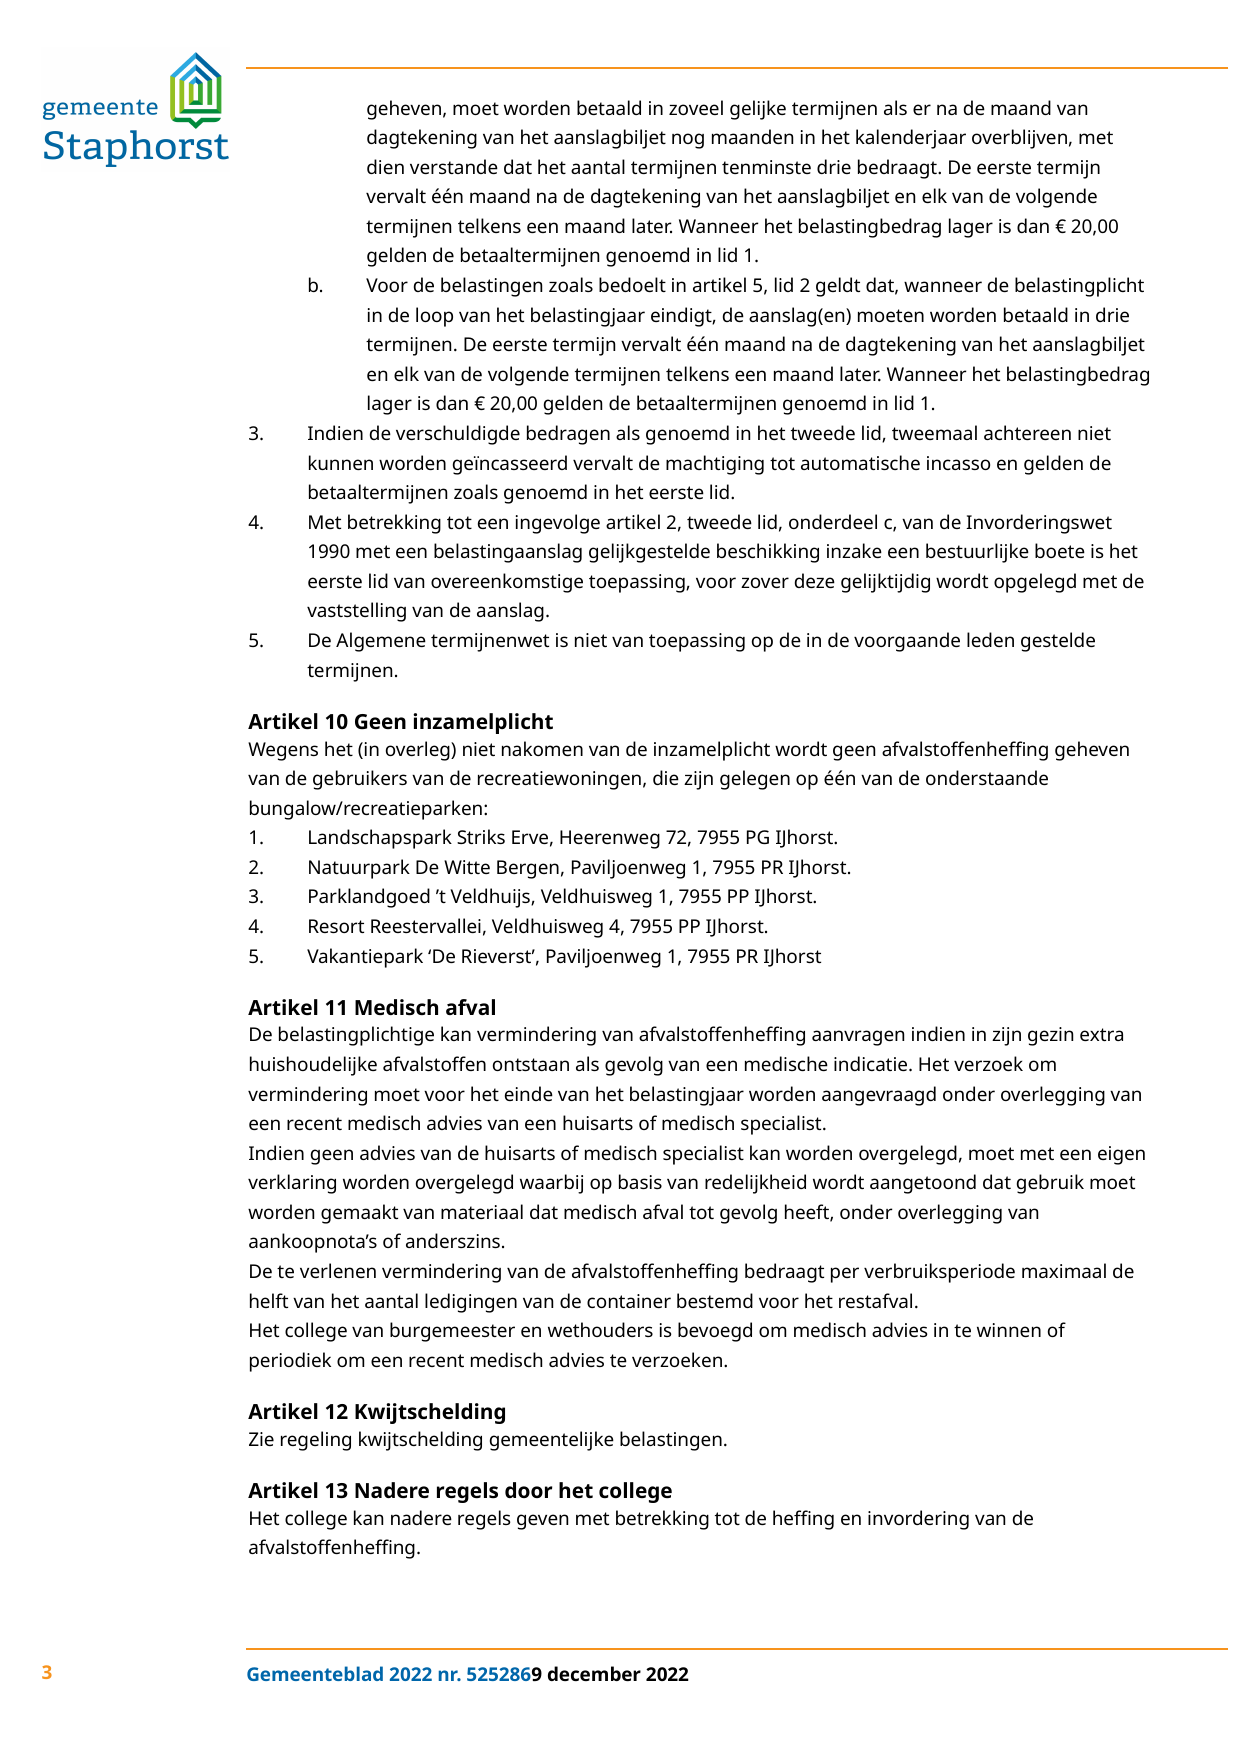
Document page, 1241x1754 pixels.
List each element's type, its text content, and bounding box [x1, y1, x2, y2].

list Parklandgoed ’t Veldhuijs, Veldhuisweg 1, 7955 PP IJhorst. [248, 884, 1152, 909]
text De belastingplichtige kan vermindering van afvalstoffenheffing aanvragen indien in zijn gezin extra huishoudelijke afvalstoffen ontstaan als gevolg van een medische indicatie. Het verzoek om vermindering moet voor het einde van het belastingjaar worden aangevraagd onder overlegging van een recent medisch advies van een huisarts of medisch specialist. [248, 1022, 1152, 1136]
list Indien de verschuldigde bedragen als genoemd in het tweede lid, tweemaal achtereen niet kunnen worden geïncasseerd vervalt de machtiging tot automatische incasso en gelden de betaaltermijnen zoals genoemd in het eerste lid. [248, 420, 1152, 505]
text Artikel 11 Medisch afval [248, 993, 1152, 1022]
list Natuurpark De Witte Bergen, Paviljoenweg 1, 7955 PR IJhorst. [248, 854, 1152, 880]
text Het college kan nadere regels geven met betrekking tot de heffing en invordering van de afvalstoffenheffing. [248, 1505, 1152, 1560]
text Indien geen advies van de huisarts of medisch specialist kan worden overgelegd, moet met een eigen verklaring worden overgelegd waarbij op basis van redelijkheid wordt aangetoond dat gebruik moet worden gemaakt van materiaal dat medisch afval tot gevolg heeft, onder overlegging van aankoopnota’s of anderszins. [248, 1140, 1152, 1254]
list Voor de belastingen zoals bedoelt in artikel 5, lid 2 geldt dat, wanneer de belastingplicht in de loop van het belastingjaar eindigt, de aanslag(en) moeten worden betaald in drie termijnen. De eerste termijn vervalt één maand na de dagtekening van het aanslagbiljet en elk van de volgende termijnen telkens een maand later. Wanneer het belastingbedrag lager is dan € 20,00 gelden de betaaltermijnen genoemd in lid 1. [307, 272, 1152, 416]
text De te verlenen vermindering van de afvalstoffenheffing bedraagt per verbruiksperiode maximaal de helft van het aantal ledigingen van de container bestemd voor het restafval. [248, 1258, 1152, 1314]
list Resort Reestervallei, Veldhuisweg 4, 7955 PP IJhorst. [248, 913, 1152, 939]
list Vakantiepark ‘De Rieverst’, Paviljoenweg 1, 7955 PR IJhorst [248, 943, 1152, 968]
list De Algemene termijnenwet is niet van toepassing op de in de voorgaande leden gestelde termijnen. [248, 627, 1152, 683]
picture [41, 47, 231, 172]
text Artikel 12 Kwijtschelding [248, 1397, 1152, 1426]
list Met betrekking tot een ingevolge artikel 2, tweede lid, onderdeel c, van de Invorderingswet 1990 met een belastingaanslag gelijkgestelde beschikking inzake een bestuurlijke boete is het eerste lid van overeenkomstige toepassing, voor zover deze gelijktijdig wordt opgelegd met de vaststelling van de aanslag. [248, 509, 1152, 623]
text Zie regeling kwijtschelding gemeentelijke belastingen. [248, 1426, 1152, 1452]
text Wegens het (in overleg) niet nakomen van de inzamelplicht wordt geen afvalstoffenheffing geheven van de gebruikers van de recreatiewoningen, die zijn gelegen op één van de onderstaande bungalow/recreatieparken: [248, 736, 1152, 821]
list geheven, moet worden betaald in zoveel gelijke termijnen als er na de maand van dagtekening van het aanslagbiljet nog maanden in het kalenderjaar overblijven, met dien verstande dat het aantal termijnen tenminste drie bedraagt. De eerste termijn vervalt één maand na de dagtekening van het aanslagbiljet en elk van de volgende termijnen telkens een maand later. Wanneer het belastingbedrag lager is dan € 20,00 gelden de betaaltermijnen genoemd in lid 1. [307, 95, 1152, 268]
text Artikel 10 Geen inzamelplicht [248, 707, 1152, 736]
text Het college van burgemeester en wethouders is bevoegd om medisch advies in te winnen of periodiek om een recent medisch advies te verzoeken. [248, 1317, 1152, 1373]
list Landschapspark Striks Erve, Heerenweg 72, 7955 PG IJhorst. [248, 824, 1152, 850]
text Artikel 13 Nadere regels door het college [248, 1476, 1152, 1505]
